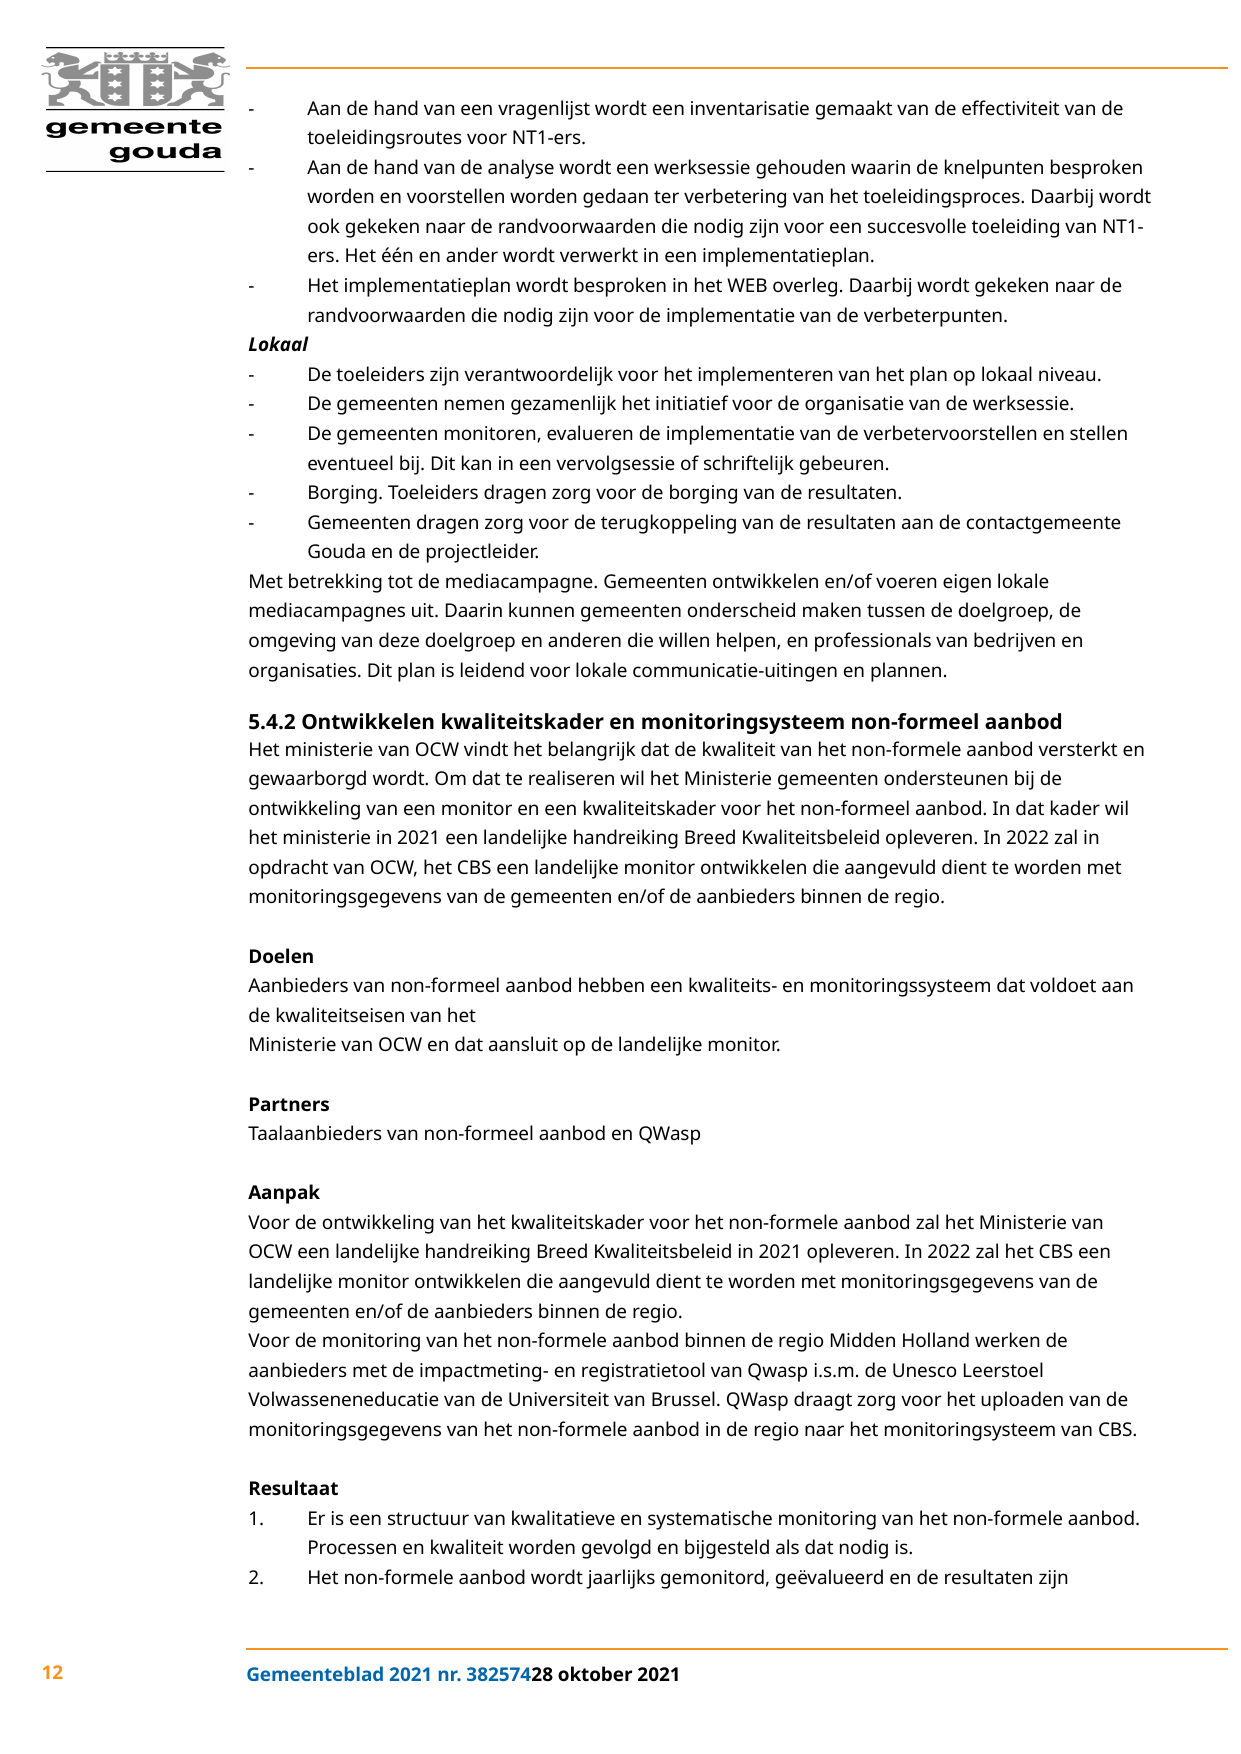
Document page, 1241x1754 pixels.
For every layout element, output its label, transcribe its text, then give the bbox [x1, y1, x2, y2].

list Het non-formele aanbod wordt jaarlijks gemonitord, geëvalueerd en de resultaten zijn [248, 1564, 1152, 1590]
list Het implementatieplan wordt besproken in het WEB overleg. Daarbij wordt gekeken naar de randvoorwaarden die nodig zijn voor de implementatie van de verbeterpunten. [248, 272, 1152, 328]
list Aan de hand van een vragenlijst wordt een inventarisatie gemaakt van de effectiviteit van de toeleidingsroutes voor NT1-ers. [248, 95, 1152, 150]
text Resultaat [248, 1475, 1152, 1501]
text Ministerie van OCW en dat aansluit op de landelijke monitor. [248, 1032, 1152, 1057]
list Borging. Toeleiders dragen zorg voor de borging van de resultaten. [248, 479, 1152, 505]
text Lokaal [248, 331, 1152, 357]
text Het ministerie van OCW vindt het belangrijk dat de kwaliteit van het non-formele aanbod versterkt en gewaarborgd wordt. Om dat te realiseren wil het Ministerie gemeenten ondersteunen bij de ontwikkeling van een monitor en een kwaliteitskader voor het non-formeel aanbod. In dat kader wil het ministerie in 2021 een landelijke handreiking Breed Kwaliteitsbeleid opleveren. In 2022 zal in opdracht van OCW, het CBS een landelijke monitor ontwikkelen die aangevuld dient te worden met monitoringsgegevens van de gemeenten en/of de aanbieders binnen de regio. [248, 736, 1152, 909]
text Met betrekking tot de mediacampagne. Gemeenten ontwikkelen en/of voeren eigen lokale mediacampagnes uit. Daarin kunnen gemeenten onderscheid maken tussen de doelgroep, de omgeving van deze doelgroep en anderen die willen helpen, en professionals van bedrijven en organisaties. Dit plan is leidend voor lokale communicatie-uitingen en plannen. [248, 568, 1152, 683]
text 5.4.2 Ontwikkelen kwaliteitskader en monitoringsysteem non-formeel aanbod [248, 707, 1152, 736]
list De toeleiders zijn verantwoordelijk voor het implementeren van het plan op lokaal niveau. [248, 361, 1152, 387]
picture [41, 47, 231, 172]
text Aanbieders van non-formeel aanbod hebben een kwaliteits- en monitoringssysteem dat voldoet aan de kwaliteitseisen van het [248, 972, 1152, 1028]
text Doelen [248, 943, 1152, 968]
text Voor de monitoring van het non-formele aanbod binnen de regio Midden Holland werken de aanbieders met de impactmeting- en registratietool van Qwasp i.s.m. de Unesco Leerstoel Volwasseneneducatie van de Universiteit van Brussel. QWasp draagt zorg voor het uploaden van de monitoringsgegevens van het non-formele aanbod in de regio naar het monitoringsysteem van CBS. [248, 1327, 1152, 1442]
list De gemeenten nemen gezamenlijk het initiatief voor de organisatie van de werksessie. [248, 391, 1152, 416]
list Er is een structuur van kwalitatieve en systematische monitoring van het non-formele aanbod. Processen en kwaliteit worden gevolgd en bijgesteld als dat nodig is. [248, 1505, 1152, 1560]
text Taalaanbieders van non-formeel aanbod en QWasp [248, 1120, 1152, 1146]
list Aan de hand van de analyse wordt een werksessie gehouden waarin de knelpunten besproken worden en voorstellen worden gedaan ter verbetering van het toeleidingsproces. Daarbij wordt ook gekeken naar de randvoorwaarden die nodig zijn voor een succesvolle toeleiding van NT1-ers. Het één en ander wordt verwerkt in een implementatieplan. [248, 154, 1152, 268]
text Aanpak [248, 1179, 1152, 1205]
list Gemeenten dragen zorg voor de terugkoppeling van de resultaten aan de contactgemeente Gouda en de projectleider. [248, 509, 1152, 564]
list De gemeenten monitoren, evalueren de implementatie van de verbetervoorstellen en stellen eventueel bij. Dit kan in een vervolgsessie of schriftelijk gebeuren. [248, 420, 1152, 476]
text Voor de ontwikkeling van het kwaliteitskader voor het non-formele aanbod zal het Ministerie van OCW een landelijke handreiking Breed Kwaliteitsbeleid in 2021 opleveren. In 2022 zal het CBS een landelijke monitor ontwikkelen die aangevuld dient te worden met monitoringsgegevens van de gemeenten en/of de aanbieders binnen de regio. [248, 1209, 1152, 1323]
text Partners [248, 1091, 1152, 1116]
